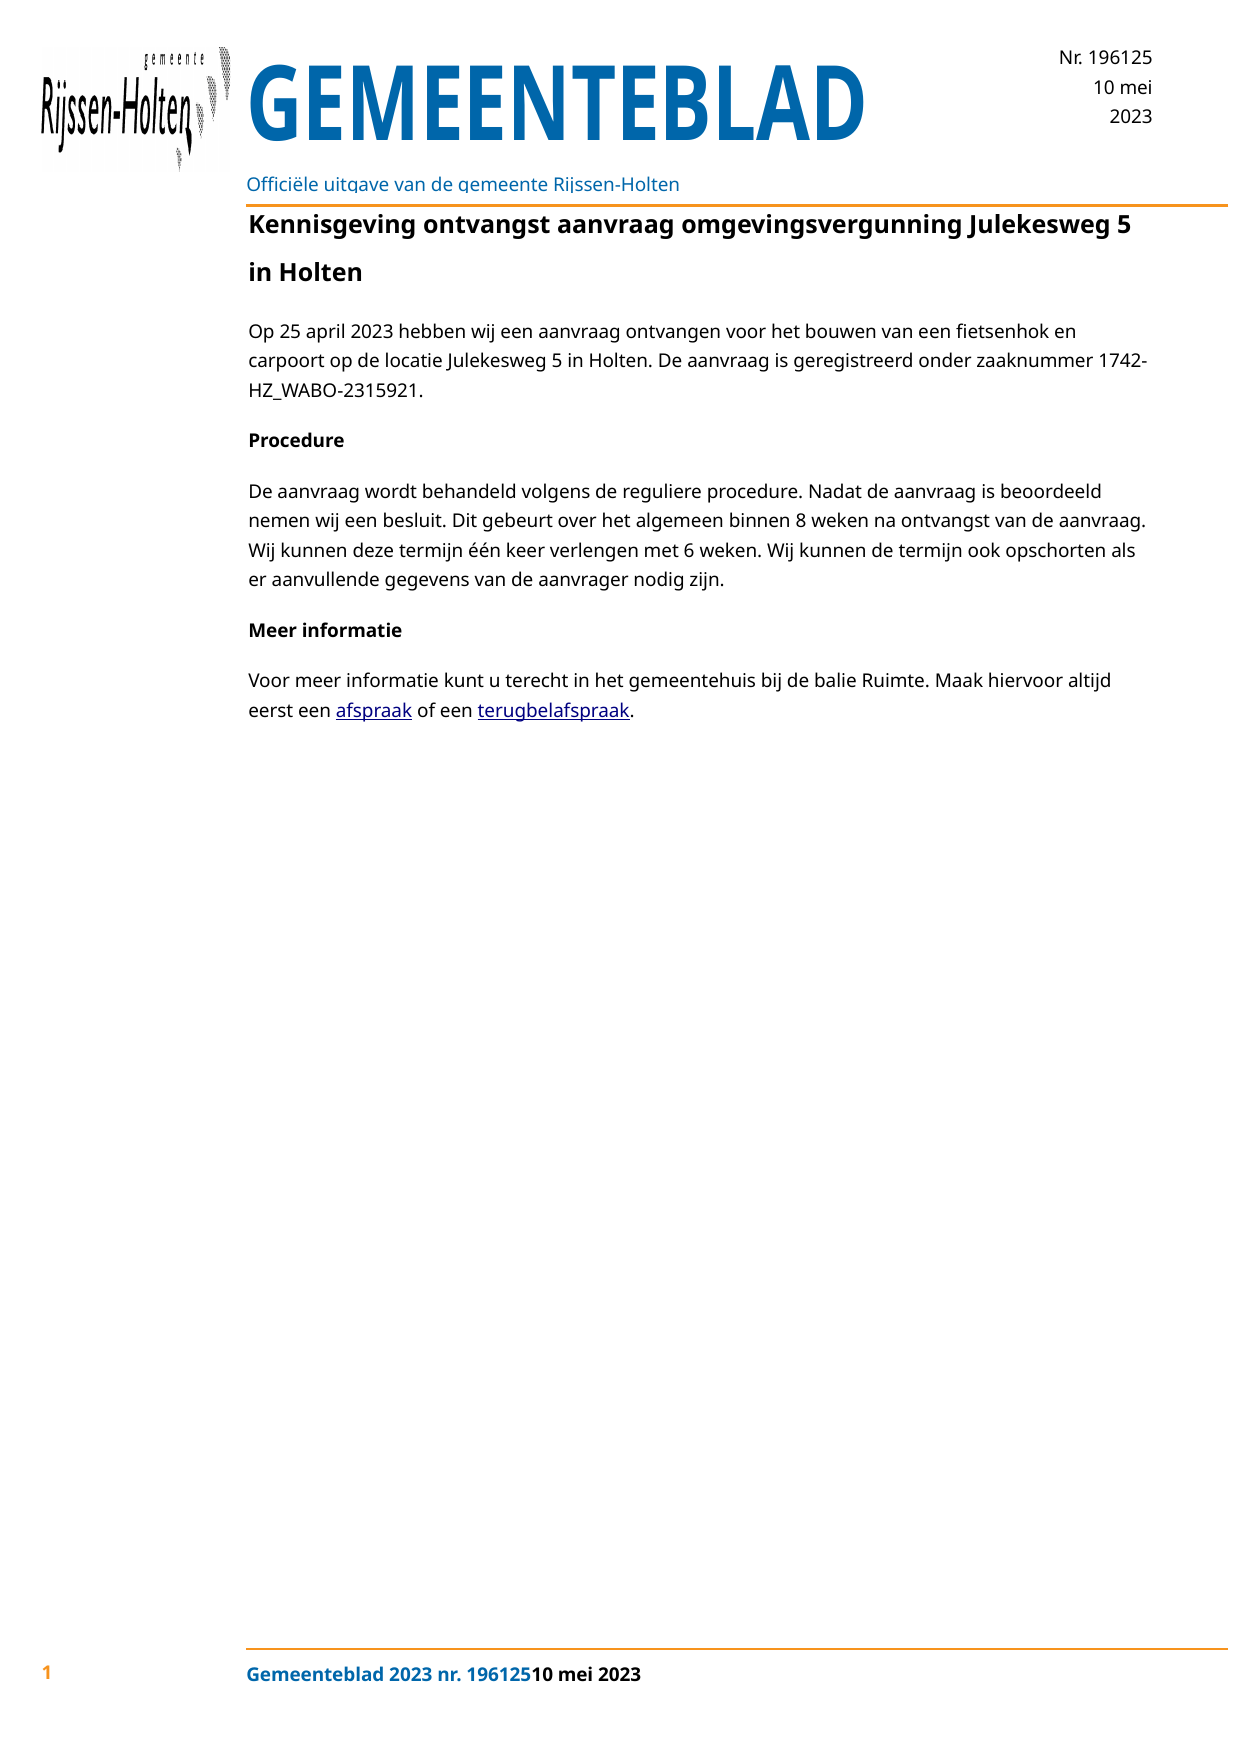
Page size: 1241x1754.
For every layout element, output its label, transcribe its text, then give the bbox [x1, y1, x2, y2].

text Op 25 april 2023 hebben wij een aanvraag ontvangen voor het bouwen van een fietsenhok en carpoort op de locatie Julekesweg 5 in Holten. De aanvraag is geregistreerd onder zaaknummer 1742-HZ_WABO-2315921. [248, 318, 1152, 403]
text Meer informatie [248, 617, 1152, 643]
text De aanvraag wordt behandeld volgens de reguliere procedure. Nadat de aanvraag is beoordeeld nemen wij een besluit. Dit gebeurt over het algemeen binnen 8 weken na ontvangst van de aanvraag. Wij kunnen deze termijn één keer verlengen met 6 weken. Wij kunnen de termijn ook opschorten als er aanvullende gegevens van de aanvrager nodig zijn. [248, 478, 1152, 592]
text Voor meer informatie kunt u terecht in het gemeentehuis bij de balie Ruimte. Maak hiervoor altijd eerst een afspraak of een terugbelafspraak. [248, 667, 1152, 723]
text Procedure [248, 427, 1152, 453]
picture [41, 47, 231, 172]
text Kennisgeving ontvangst aanvraag omgevingsvergunning Julekesweg 5 in Holten [248, 207, 1152, 288]
